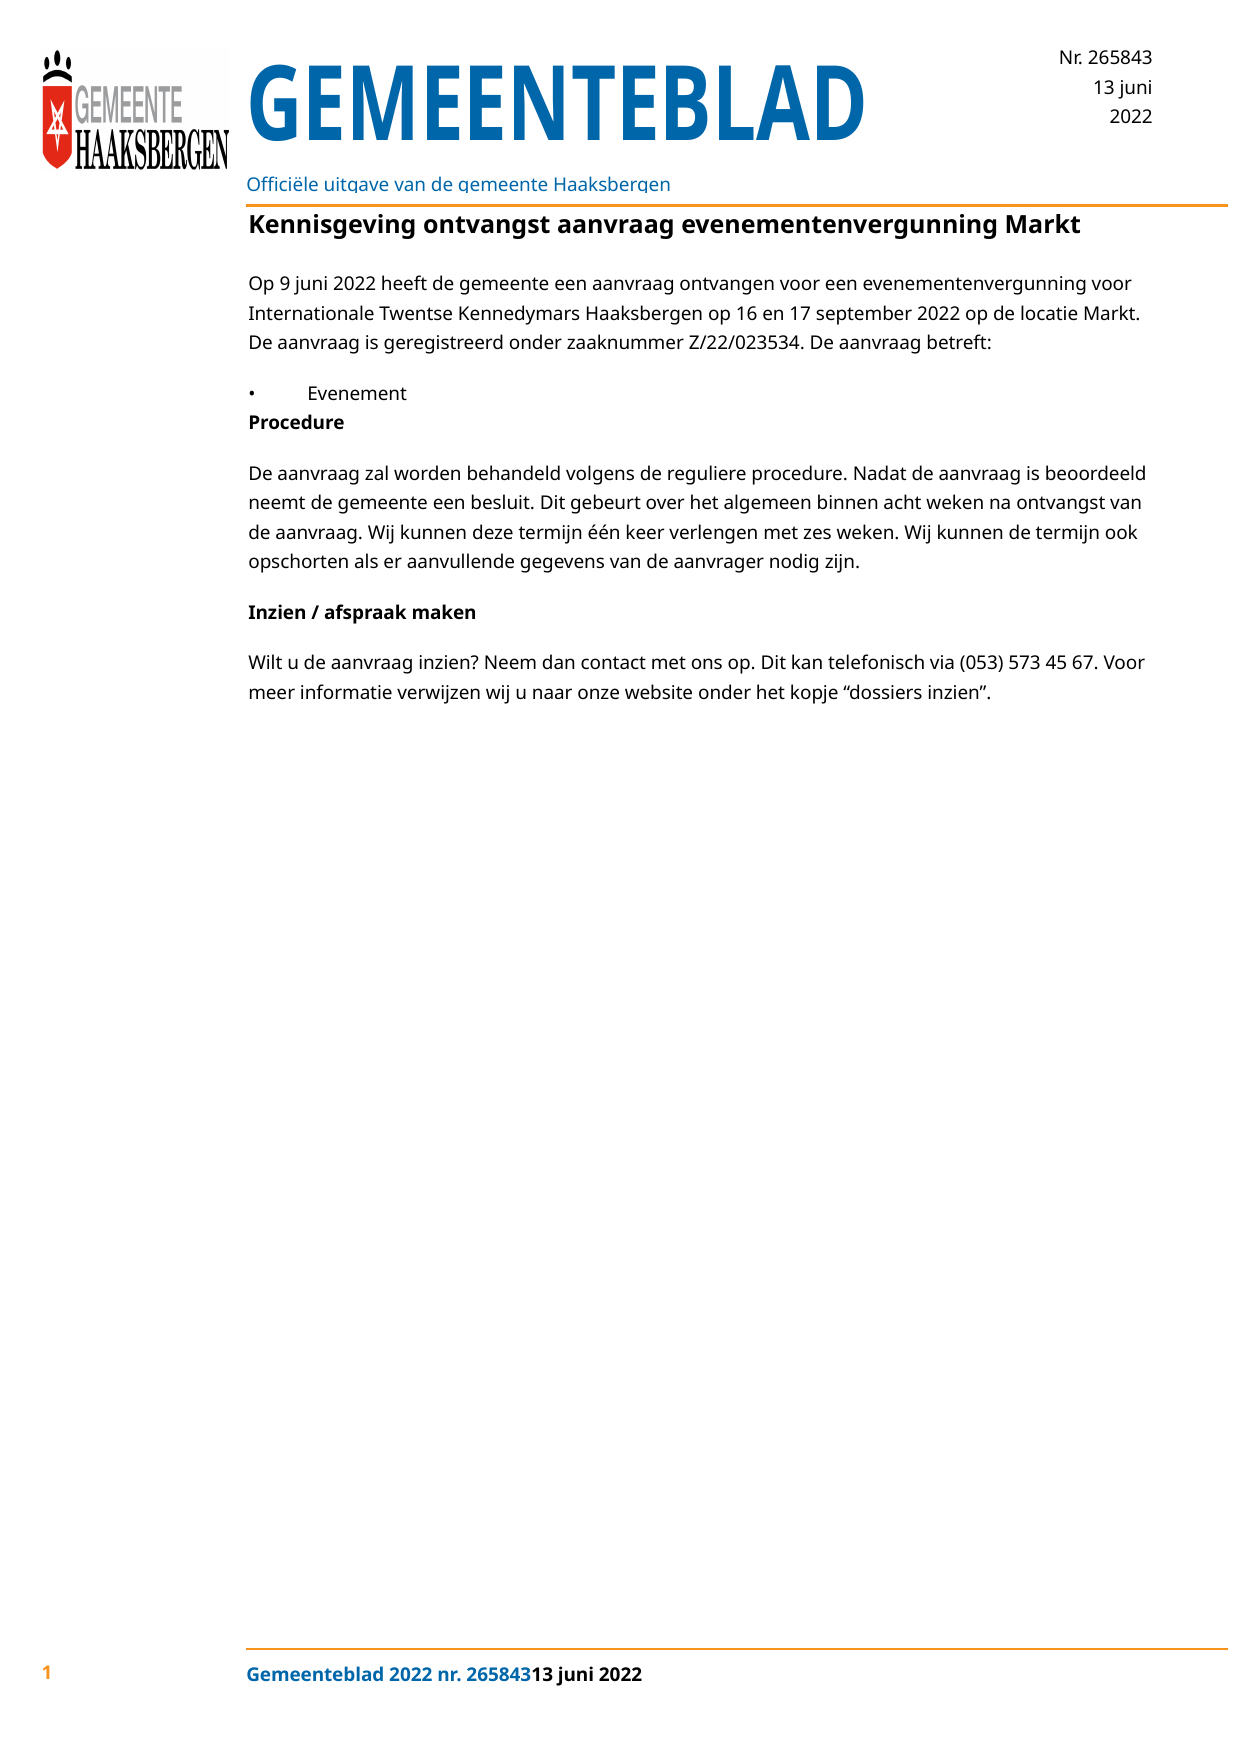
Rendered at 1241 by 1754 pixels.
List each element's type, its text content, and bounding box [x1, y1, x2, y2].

list Evenement [248, 380, 1152, 406]
text Kennisgeving ontvangst aanvraag evenementenvergunning Markt [248, 207, 1152, 241]
text Procedure [248, 409, 1152, 435]
text Op 9 juni 2022 heeft de gemeente een aanvraag ontvangen voor een evenementenvergunning voor Internationale Twentse Kennedymars Haaksbergen op 16 en 17 september 2022 op de locatie Markt. De aanvraag is geregistreerd onder zaaknummer Z/22/023534. De aanvraag betreft: [248, 270, 1152, 355]
text Wilt u de aanvraag inzien? Neem dan contact met ons op. Dit kan telefonisch via (053) 573 45 67. Voor meer informatie verwijzen wij u naar onze website onder het kopje “dossiers inzien”. [248, 649, 1152, 705]
text De aanvraag zal worden behandeld volgens de reguliere procedure. Nadat de aanvraag is beoordeeld neemt de gemeente een besluit. Dit gebeurt over het algemeen binnen acht weken na ontvangst van de aanvraag. Wij kunnen deze termijn één keer verlengen met zes weken. Wij kunnen de termijn ook opschorten als er aanvullende gegevens van de aanvrager nodig zijn. [248, 460, 1152, 574]
text Inzien / afspraak maken [248, 599, 1152, 625]
picture [41, 47, 231, 172]
